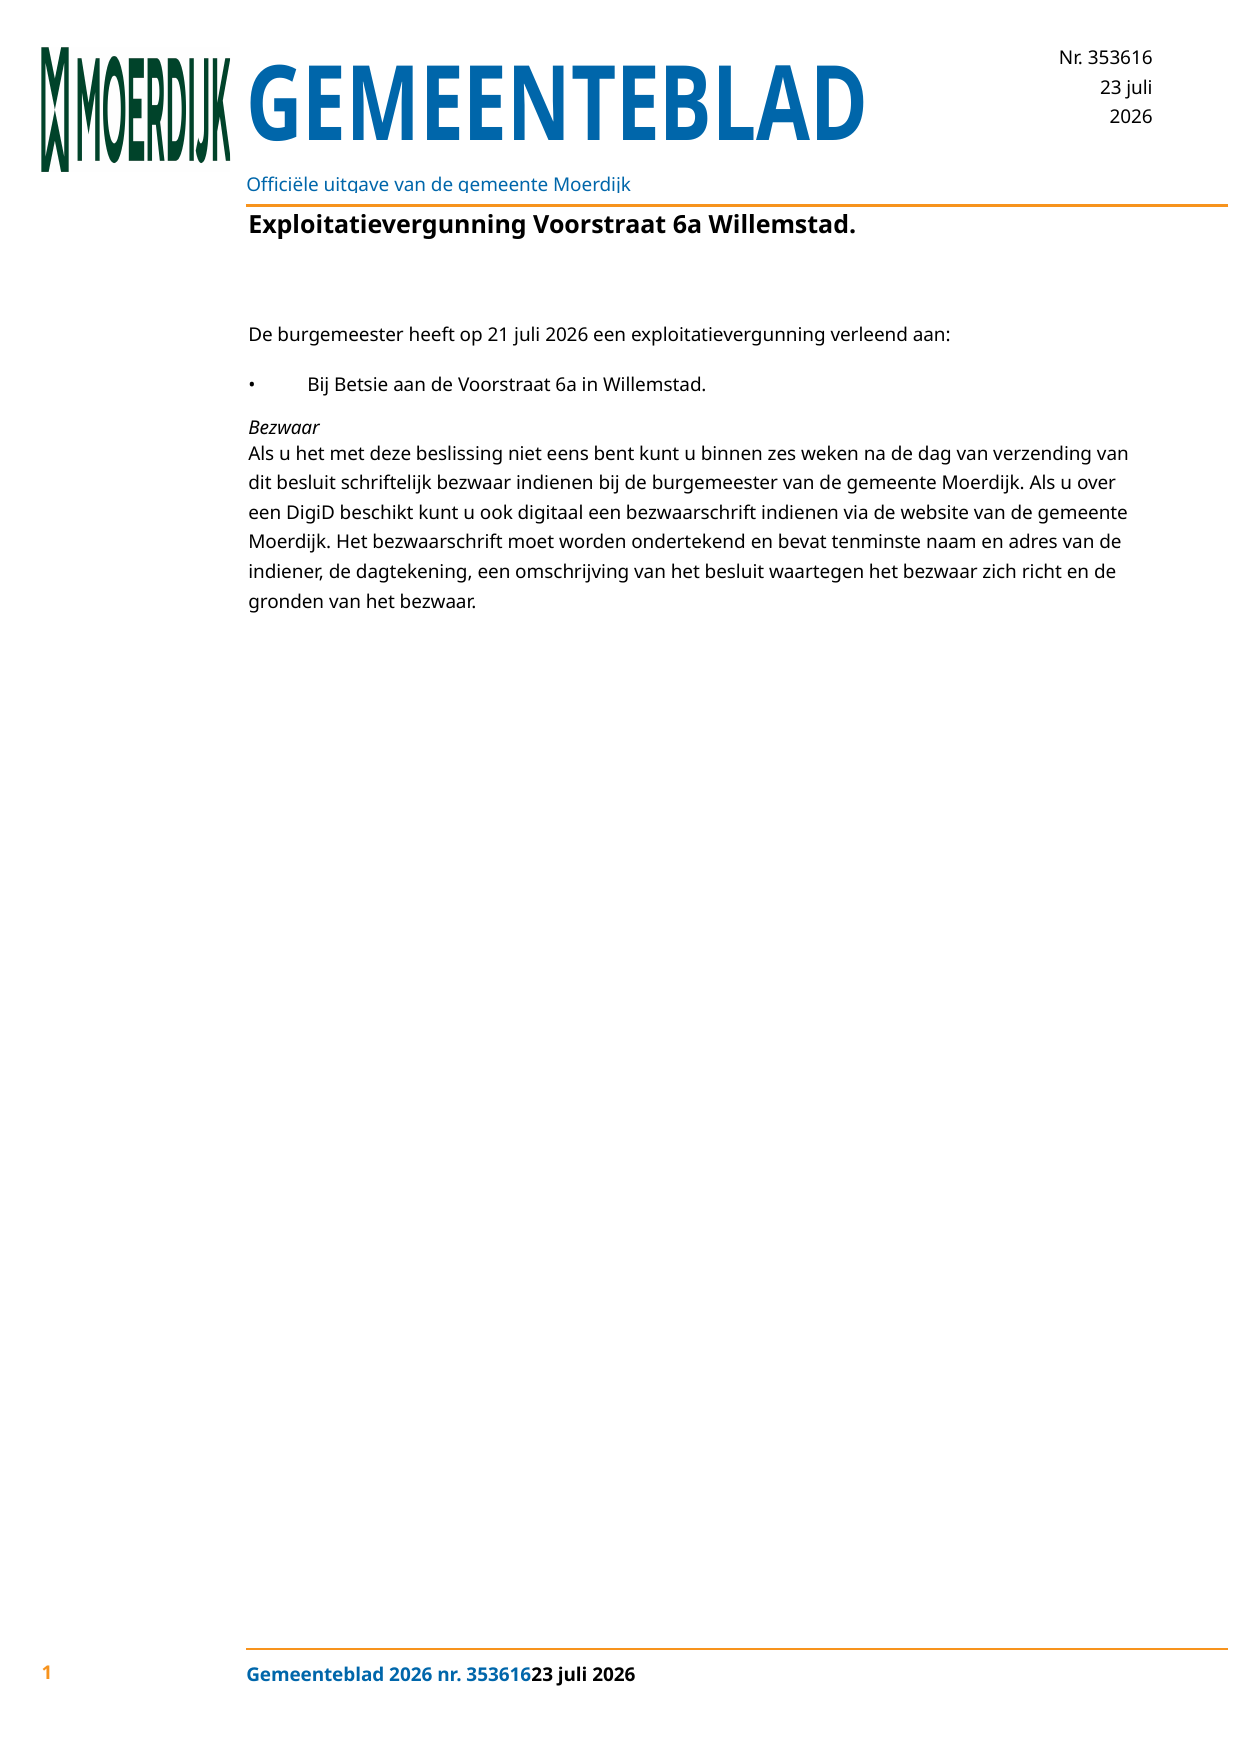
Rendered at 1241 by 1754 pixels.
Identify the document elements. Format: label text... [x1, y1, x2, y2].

list Bij Betsie aan de Voorstraat 6a in Willemstad. [248, 371, 1152, 397]
text Bezwaar [248, 414, 1152, 440]
text Exploitatievergunning Voorstraat 6a Willemstad. [248, 207, 1152, 241]
text Als u het met deze beslissing niet eens bent kunt u binnen zes weken na de dag van verzending van dit besluit schriftelijk bezwaar indienen bij de burgemeester van de gemeente Moerdijk. Als u over een DigiD beschikt kunt u ook digitaal een bezwaarschrift indienen via de website van de gemeente Moerdijk. Het bezwaarschrift moet worden ondertekend en bevat tenminste naam en adres van de indiener, de dagtekening, een omschrijving van het besluit waartegen het bezwaar zich richt en de gronden van het bezwaar. [248, 440, 1152, 614]
picture [41, 47, 231, 172]
text De burgemeester heeft op 21 juli 2026 een exploitatievergunning verleend aan: [248, 321, 1152, 346]
